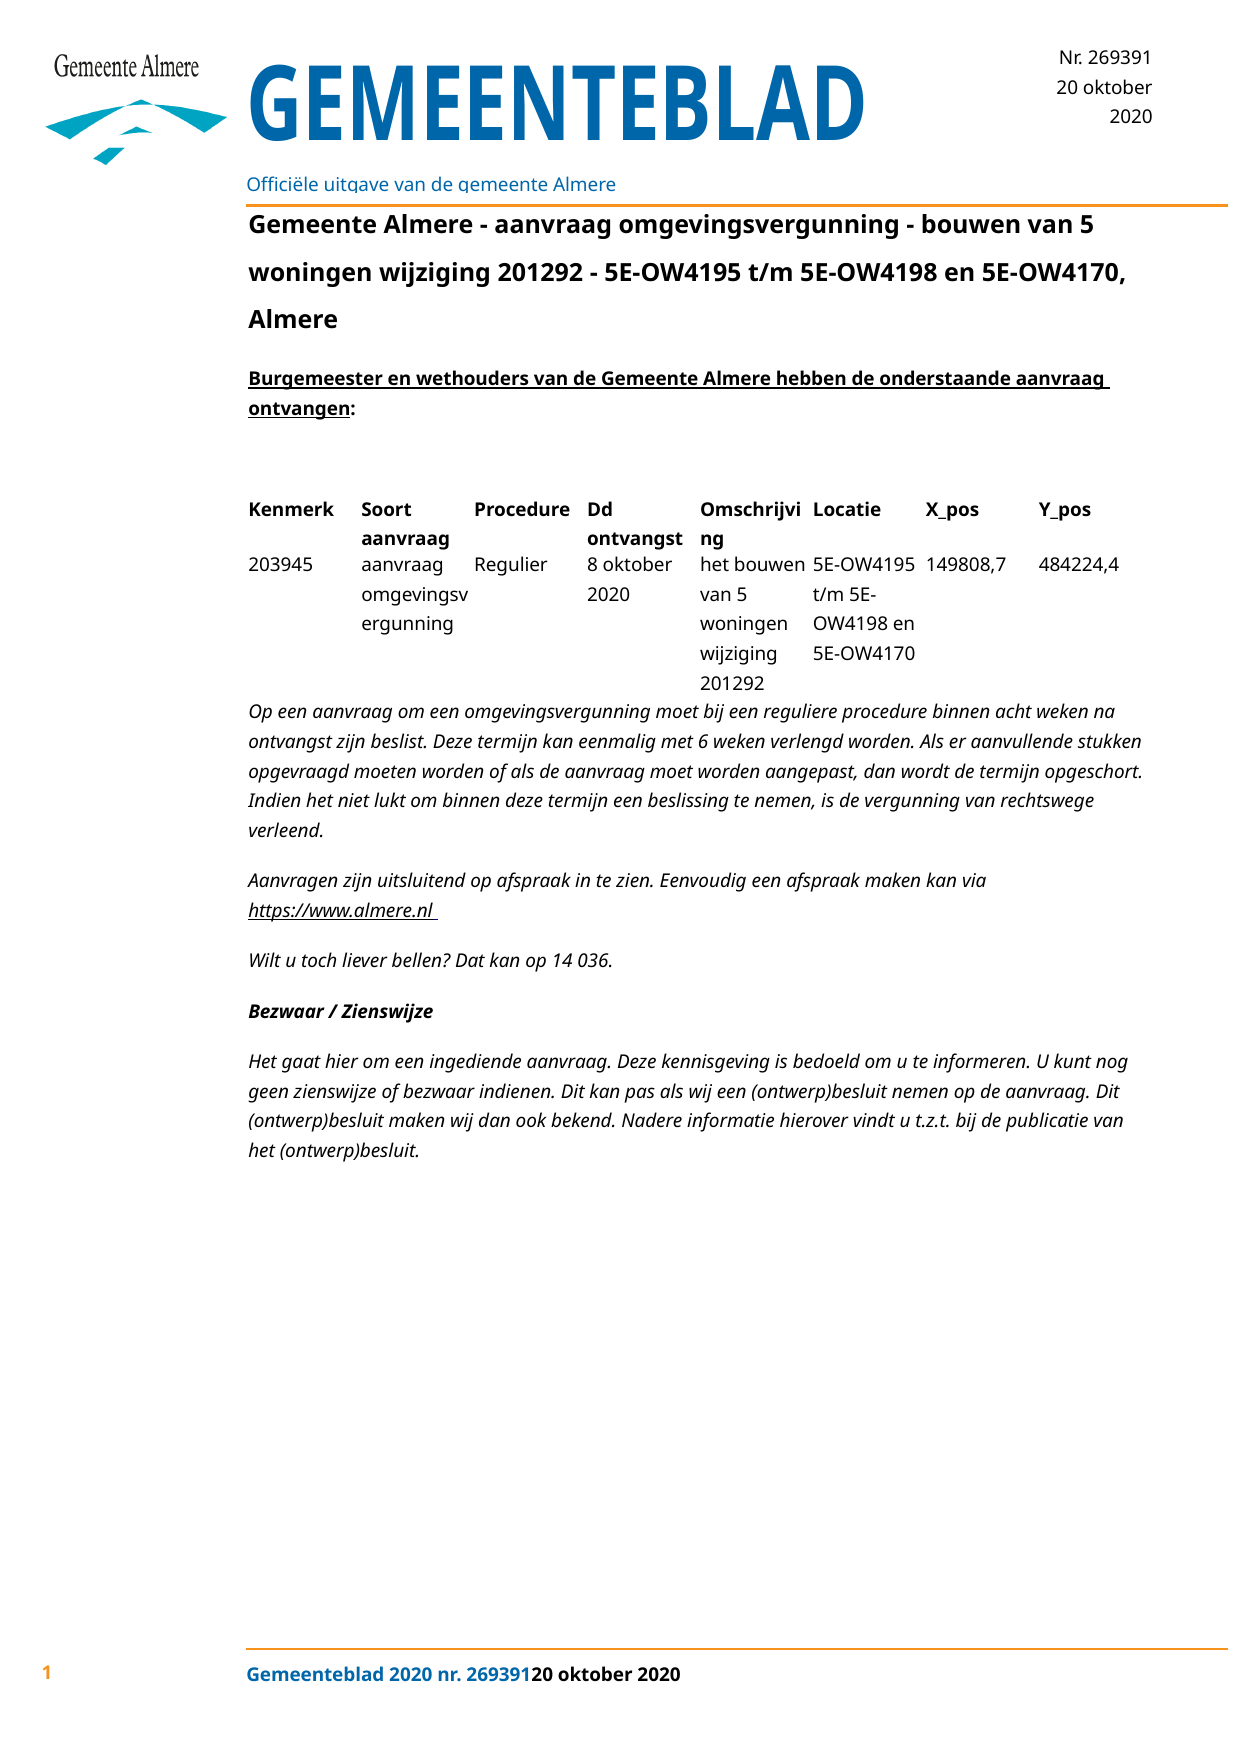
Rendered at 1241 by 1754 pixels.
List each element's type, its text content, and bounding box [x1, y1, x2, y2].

text Aanvragen zijn uitsluitend op afspraak in te zien. Eenvoudig een afspraak maken kan via https://www.almere.nl [248, 867, 1152, 923]
table_header Y_pos [1039, 496, 1152, 551]
picture [41, 47, 231, 172]
table_header Soort aanvraag [361, 496, 474, 551]
table_cell 5E-OW4195 t/m 5E-OW4198 en 5E-OW4170 [813, 551, 926, 695]
text Wilt u toch liever bellen? Dat kan op 14 036. [248, 947, 1152, 973]
text Gemeente Almere - aanvraag omgevingsvergunning - bouwen van 5 woningen wijziging 201292 - 5E-OW4195 t/m 5E-OW4198 en 5E-OW4170, Almere [248, 207, 1152, 336]
table_cell 8 oktober 2020 [587, 551, 700, 695]
table_header Procedure [474, 496, 587, 551]
table_cell Regulier [474, 551, 587, 695]
text Burgemeester en wethouders van de Gemeente Almere hebben de onderstaande aanvraag ontvangen: [248, 366, 1152, 421]
table_header Locatie [813, 496, 926, 551]
table_header X_pos [926, 496, 1038, 551]
text Op een aanvraag om een omgevingsvergunning moet bij een reguliere procedure binnen acht weken na ontvangst zijn beslist. Deze termijn kan eenmalig met 6 weken verlengd worden. Als er aanvullende stukken opgevraagd moeten worden of als de aanvraag moet worden aangepast, dan wordt de termijn opgeschort. Indien het niet lukt om binnen deze termijn een beslissing te nemen, is de vergunning van rechtswege verleend. [248, 699, 1152, 843]
table_cell aanvraag omgevingsvergunning [361, 551, 474, 695]
text Het gaat hier om een ingediende aanvraag. Deze kennisgeving is bedoeld om u te informeren. U kunt nog geen zienswijze of bezwaar indienen. Dit kan pas als wij een (ontwerp)besluit nemen op de aanvraag. Dit (ontwerp)besluit maken wij dan ook bekend. Nadere informatie hierover vindt u t.z.t. bij de publicatie van het (ontwerp)besluit. [248, 1048, 1152, 1163]
table_header Dd ontvangst [587, 496, 700, 551]
table_cell 149808,7 [926, 551, 1038, 695]
table_cell het bouwen van 5 woningen wijziging 201292 [700, 551, 813, 695]
table_cell 484224,4 [1039, 551, 1152, 695]
table_cell 203945 [248, 551, 361, 695]
text Bezwaar / Zienswijze [248, 998, 1152, 1023]
table_header Kenmerk [248, 496, 361, 551]
table_header Omschrijving [700, 496, 813, 551]
